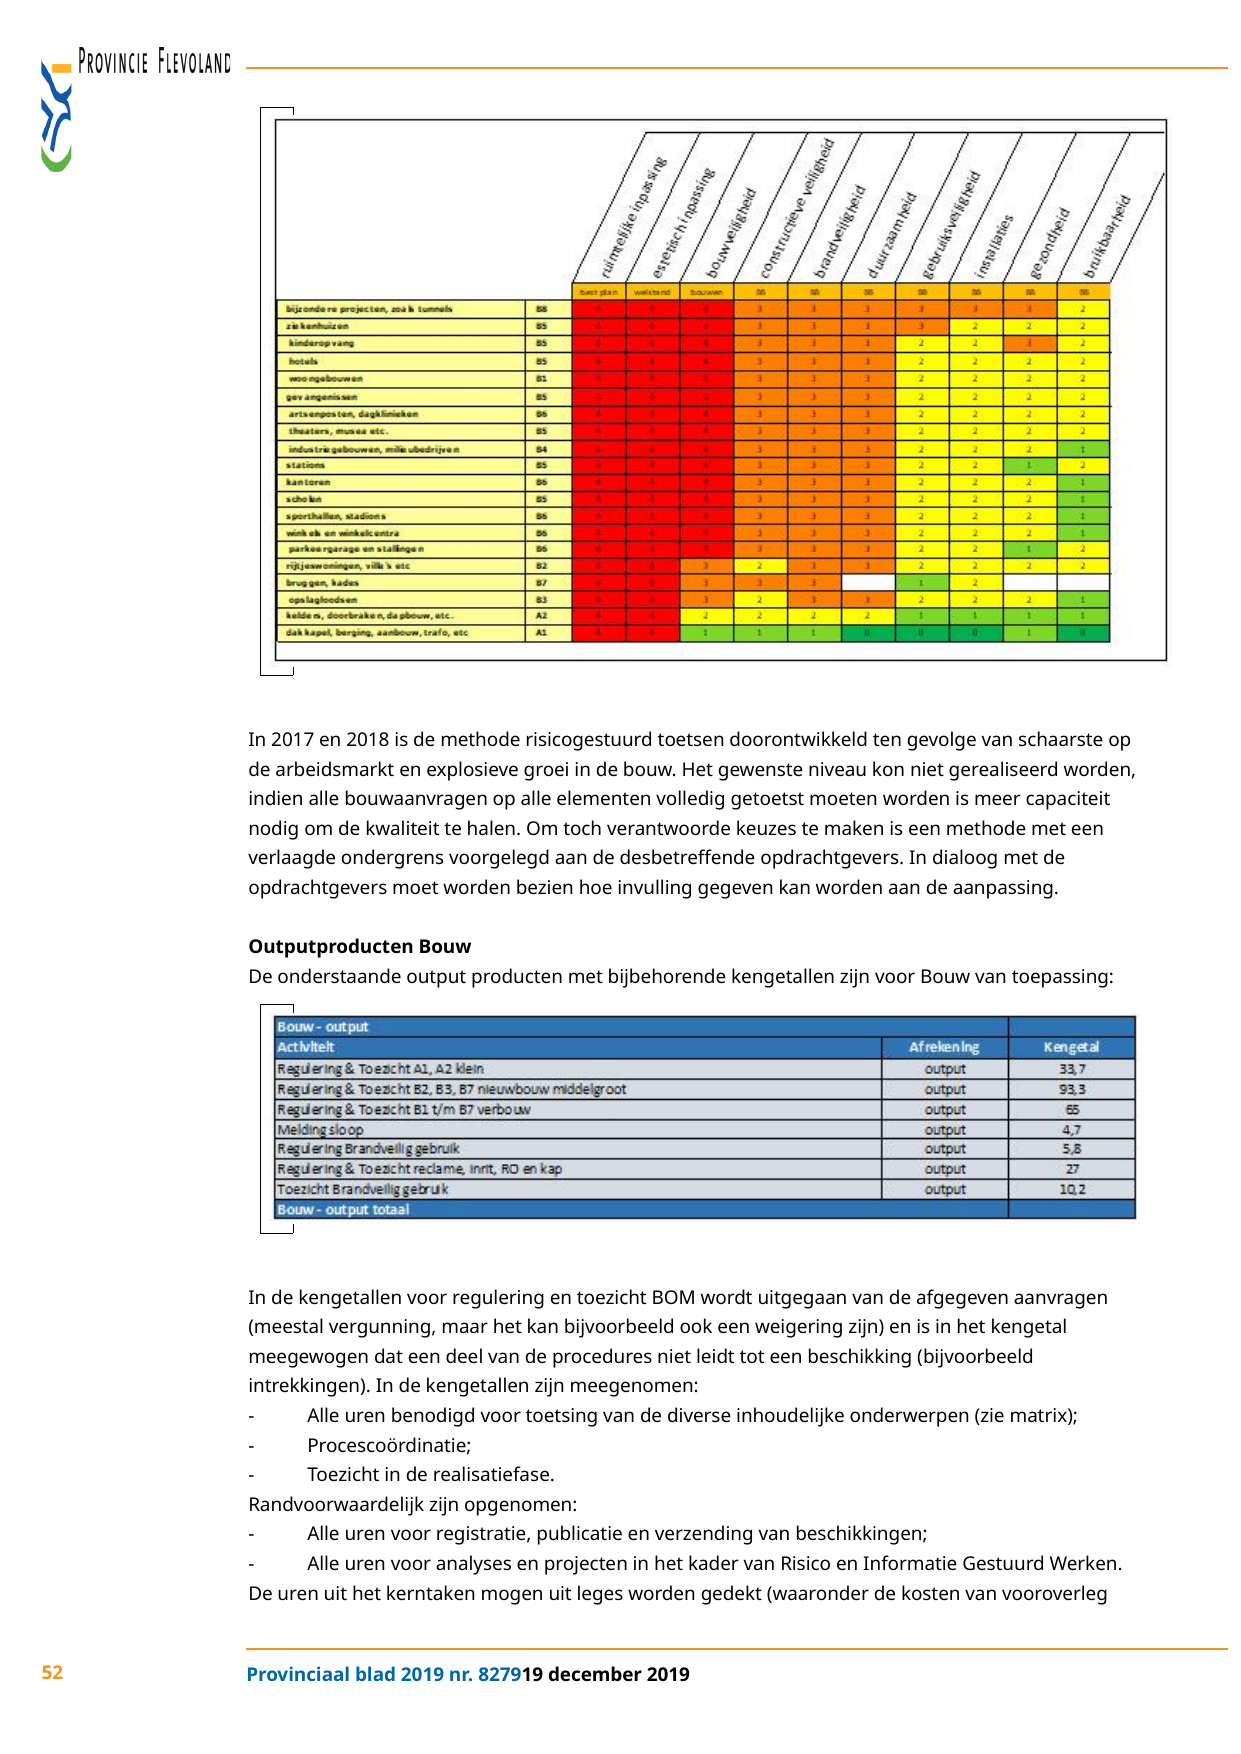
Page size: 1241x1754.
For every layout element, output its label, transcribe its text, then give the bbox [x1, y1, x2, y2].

text In 2017 en 2018 is de methode risicogestuurd toetsen doorontwikkeld ten gevolge van schaarste op de arbeidsmarkt en explosieve groei in de bouw. Het gewenste niveau kon niet gerealiseerd worden, indien alle bouwaanvragen op alle elementen volledig getoetst moeten worden is meer capaciteit nodig om de kwaliteit te halen. Om toch verantwoorde keuzes te maken is een methode met een verlaagde ondergrens voorgelegd aan de desbetreffende opdrachtgevers. In dialoog met de opdrachtgevers moet worden bezien hoe invulling gegeven kan worden aan de aanpassing. [248, 726, 1152, 900]
list Alle uren voor registratie, publicatie en verzending van beschikkingen; [248, 1521, 1152, 1546]
list Procescoördinatie; [248, 1432, 1152, 1458]
text De uren uit het kerntaken mogen uit leges worden gedekt (waaronder de kosten van vooroverleg [248, 1580, 1152, 1606]
text Randvoorwaardelijk zijn opgenomen: [248, 1491, 1152, 1517]
text De onderstaande output producten met bijbehorende kengetallen zijn voor Bouw van toepassing: [248, 963, 1152, 988]
text Outputproducten Bouw [248, 933, 1152, 959]
list Toezicht in de realisatiefase. [248, 1461, 1152, 1487]
list Alle uren benodigd voor toetsing van de diverse inhoudelijke onderwerpen (zie matrix); [248, 1402, 1152, 1428]
picture [268, 1013, 1141, 1224]
list Alle uren voor analyses en projecten in het kader van Risico en Informatie Gestuurd Werken. [248, 1550, 1152, 1576]
picture [268, 115, 1173, 667]
picture [41, 47, 231, 172]
text In de kengetallen voor regulering en toezicht BOM wordt uitgegaan van de afgegeven aanvragen (meestal vergunning, maar het kan bijvoorbeeld ook een weigering zijn) en is in het kengetal meegewogen dat een deel van de procedures niet leidt tot een beschikking (bijvoorbeeld intrekkingen). In de kengetallen zijn meegenomen: [248, 1284, 1152, 1398]
